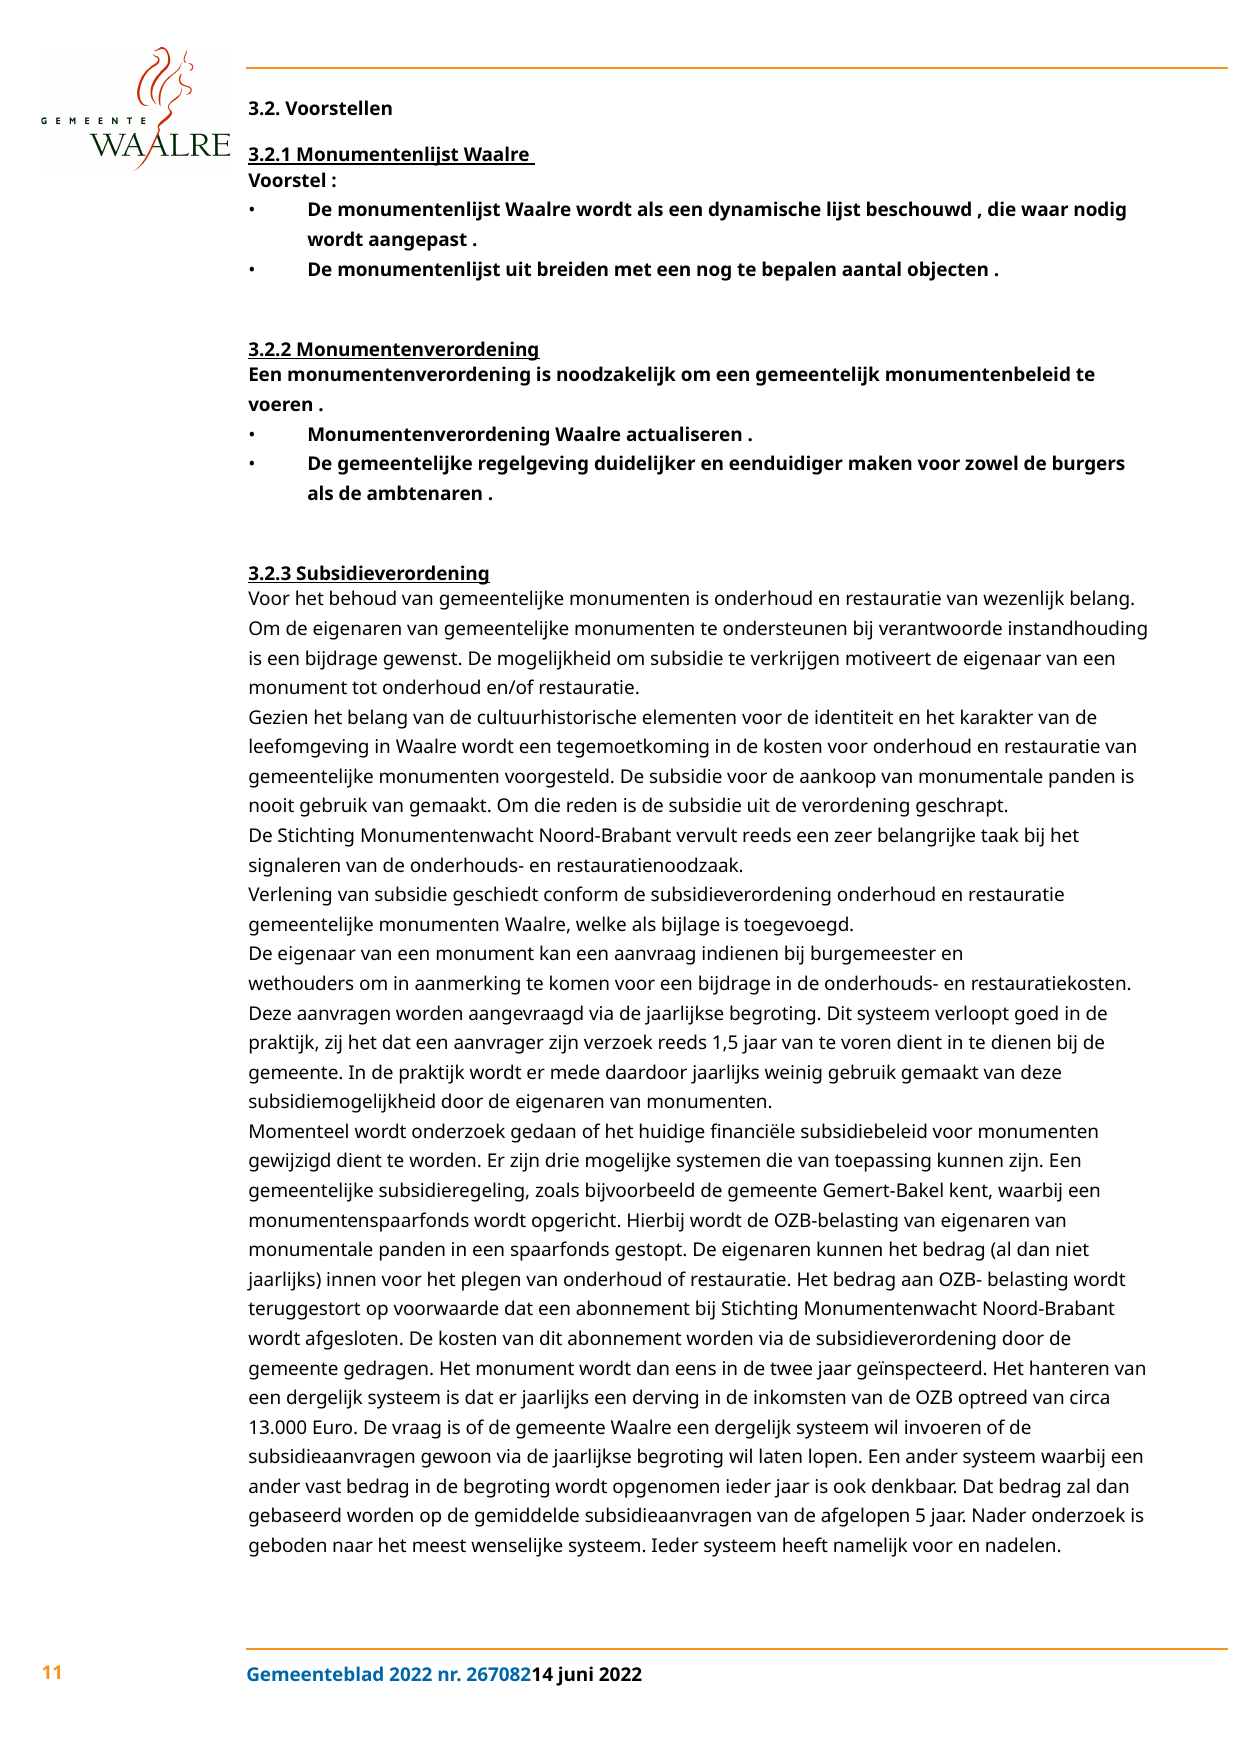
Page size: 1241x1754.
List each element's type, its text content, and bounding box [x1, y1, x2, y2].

text Voor het behoud van gemeentelijke monumenten is onderhoud en restauratie van wezenlijk belang. Om de eigenaren van gemeentelijke monumenten te ondersteunen bij verantwoorde instandhouding is een bijdrage gewenst. De mogelijkheid om subsidie te verkrijgen motiveert de eigenaar van een monument tot onderhoud en/of restauratie. [248, 586, 1152, 700]
list Monumentenverordening Waalre actualiseren . [248, 421, 1152, 446]
picture [41, 47, 231, 172]
text Momenteel wordt onderzoek gedaan of het huidige financiële subsidiebeleid voor monumenten gewijzigd dient te worden. Er zijn drie mogelijke systemen die van toepassing kunnen zijn. Een gemeentelijke subsidieregeling, zoals bijvoorbeeld de gemeente Gemert-Bakel kent, waarbij een monumentenspaarfonds wordt opgericht. Hierbij wordt de OZB-belasting van eigenaren van monumentale panden in een spaarfonds gestopt. De eigenaren kunnen het bedrag (al dan niet jaarlijks) innen voor het plegen van onderhoud of restauratie. Het bedrag aan OZB- belasting wordt teruggestort op voorwaarde dat een abonnement bij Stichting Monumentenwacht Noord-Brabant wordt afgesloten. De kosten van dit abonnement worden via de subsidieverordening door de gemeente gedragen. Het monument wordt dan eens in de twee jaar geïnspecteerd. Het hanteren van een dergelijk systeem is dat er jaarlijks een derving in de inkomsten van de OZB optreed van circa 13.000 Euro. De vraag is of de gemeente Waalre een dergelijk systeem wil invoeren of de subsidieaanvragen gewoon via de jaarlijkse begroting wil laten lopen. Een ander systeem waarbij een ander vast bedrag in de begroting wordt opgenomen ieder jaar is ook denkbaar. Dat bedrag zal dan gebaseerd worden op de gemiddelde subsidieaanvragen van de afgelopen 5 jaar. Nader onderzoek is geboden naar het meest wenselijke systeem. Ieder systeem heeft namelijk voor en nadelen. [248, 1118, 1152, 1558]
text Voorstel : [248, 167, 1152, 193]
text 3.2.3 Subsidieverordening [248, 560, 1152, 586]
text Verlening van subsidie geschiedt conform de subsidieverordening onderhoud en restauratie gemeentelijke monumenten Waalre, welke als bijlage is toegevoegd. [248, 881, 1152, 937]
list De monumentenlijst Waalre wordt als een dynamische lijst beschouwd , die waar nodig wordt aangepast . [248, 197, 1152, 252]
text 3.2. Voorstellen [248, 95, 1152, 121]
text Gezien het belang van de cultuurhistorische elementen voor de identiteit en het karakter van de leefomgeving in Waalre wordt een tegemoetkoming in de kosten voor onderhoud en restauratie van gemeentelijke monumenten voorgesteld. De subsidie voor de aankoop van monumentale panden is nooit gebruik van gemaakt. Om die reden is de subsidie uit de verordening geschrapt. [248, 704, 1152, 818]
text 3.2.2 Monumentenverordening [248, 336, 1152, 362]
text De eigenaar van een monument kan een aanvraag indienen bij burgemeester en [248, 941, 1152, 966]
list De monumentenlijst uit breiden met een nog te bepalen aantal objecten . [248, 256, 1152, 282]
text wethouders om in aanmerking te komen voor een bijdrage in de onderhouds- en restauratiekosten. Deze aanvragen worden aangevraagd via de jaarlijkse begroting. Dit systeem verloopt goed in de praktijk, zij het dat een aanvrager zijn verzoek reeds 1,5 jaar van te voren dient in te dienen bij de gemeente. In de praktijk wordt er mede daardoor jaarlijks weinig gebruik gemaakt van deze subsidiemogelijkheid door de eigenaren van monumenten. [248, 970, 1152, 1114]
text 3.2.1 Monumentenlijst Waalre [248, 141, 1152, 167]
text Een monumentenverordening is noodzakelijk om een gemeentelijk monumentenbeleid te voeren . [248, 362, 1152, 417]
text De Stichting Monumentenwacht Noord-Brabant vervult reeds een zeer belangrijke taak bij het signaleren van de onderhouds- en restauratienoodzaak. [248, 822, 1152, 878]
list De gemeentelijke regelgeving duidelijker en eenduidiger maken voor zowel de burgers als de ambtenaren . [248, 450, 1152, 506]
